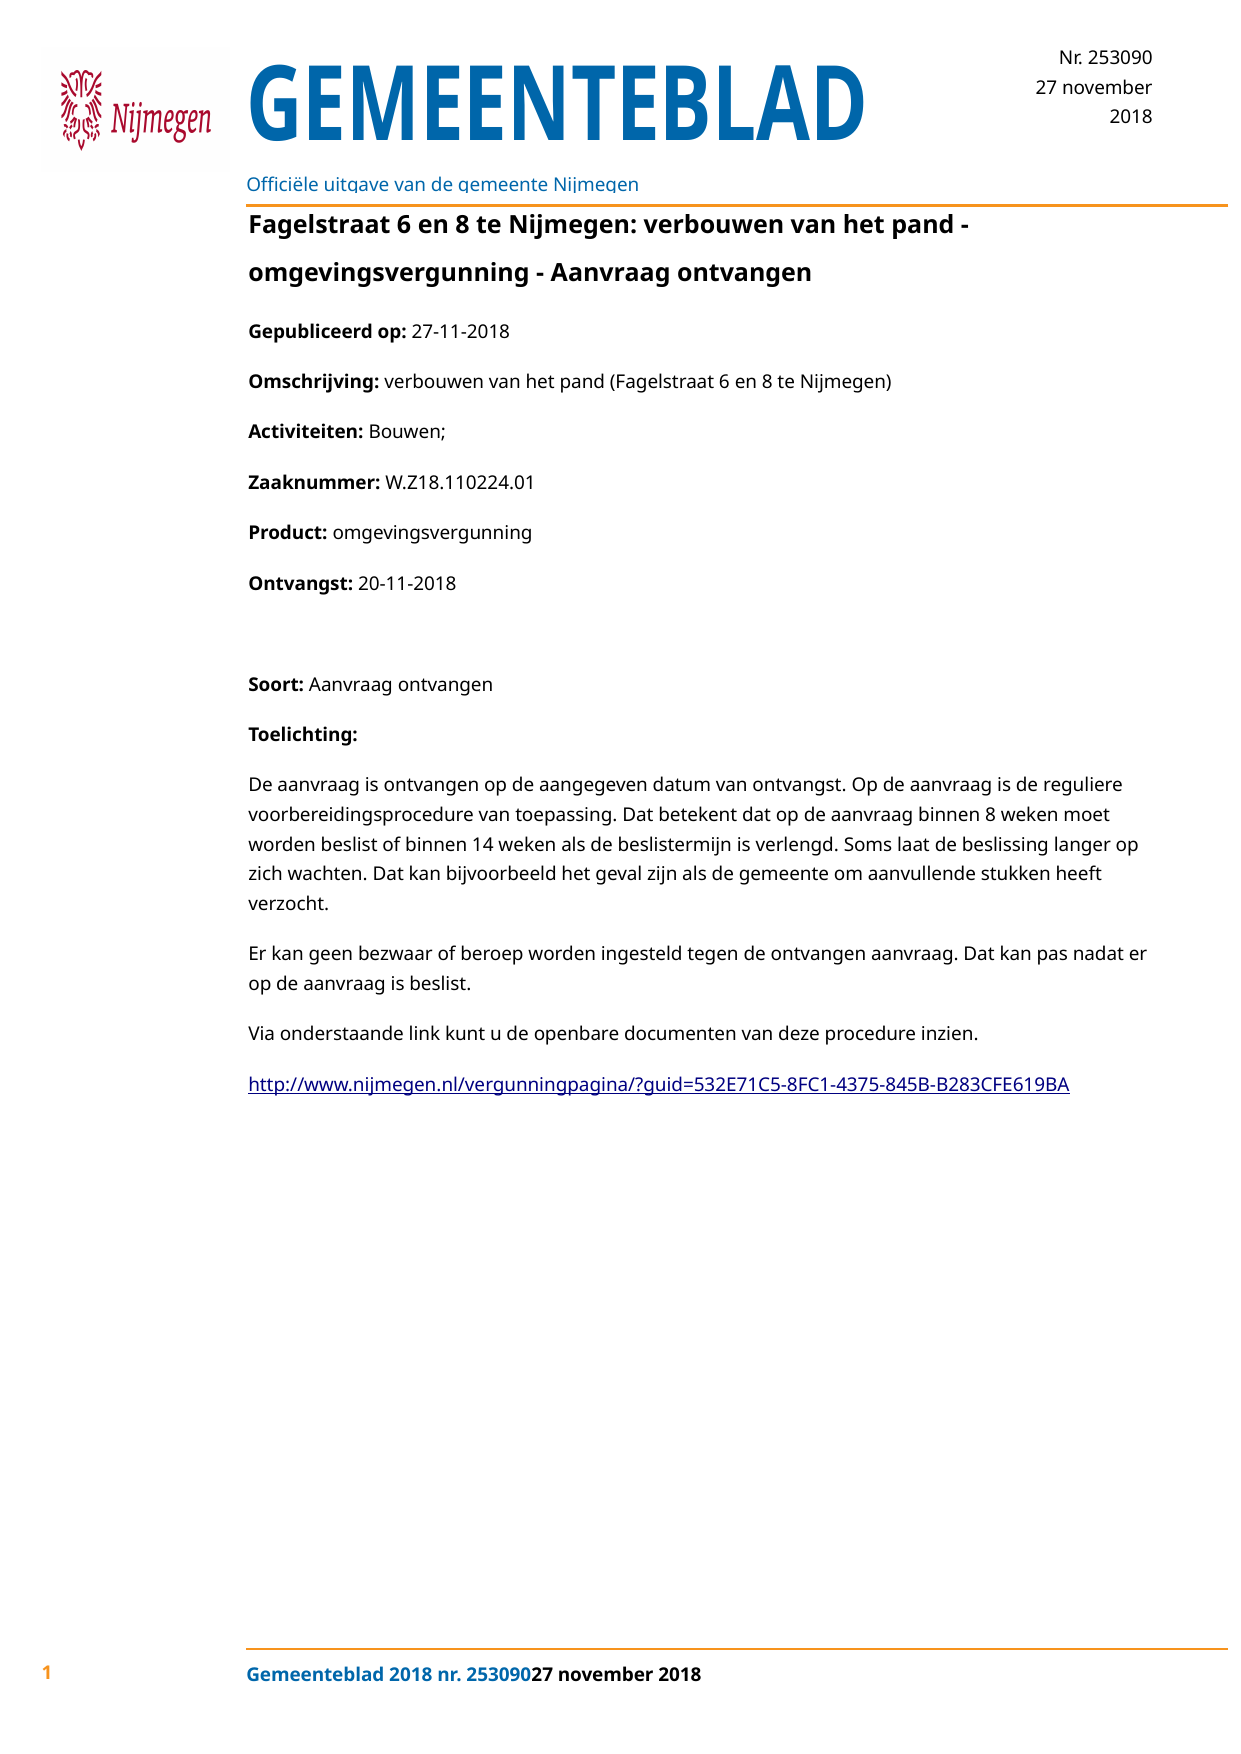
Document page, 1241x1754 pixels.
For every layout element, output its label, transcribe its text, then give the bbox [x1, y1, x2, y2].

text Omschrijving: verbouwen van het pand (Fagelstraat 6 en 8 te Nijmegen) [248, 368, 1152, 394]
text Via onderstaande link kunt u de openbare documenten van deze procedure inzien. [248, 1020, 1152, 1046]
text De aanvraag is ontvangen op de aangegeven datum van ontvangst. Op de aanvraag is de reguliere voorbereidingsprocedure van toepassing. Dat betekent dat op de aanvraag binnen 8 weken moet worden beslist of binnen 14 weken als de beslistermijn is verlengd. Soms laat de beslissing langer op zich wachten. Dat kan bijvoorbeeld het geval zijn als de gemeente om aanvullende stukken heeft verzocht. [248, 772, 1152, 916]
picture [41, 47, 231, 172]
text Zaaknummer: W.Z18.110224.01 [248, 469, 1152, 495]
text Toelichting: [248, 721, 1152, 747]
text Fagelstraat 6 en 8 te Nijmegen: verbouwen van het pand - omgevingsvergunning - Aanvraag ontvangen [248, 207, 1152, 288]
text Er kan geen bezwaar of beroep worden ingesteld tegen de ontvangen aanvraag. Dat kan pas nadat er op de aanvraag is beslist. [248, 940, 1152, 996]
text http://www.nijmegen.nl/vergunningpagina/?guid=532E71C5-8FC1-4375-845B-B283CFE619BA [248, 1071, 1152, 1097]
text Activiteiten: Bouwen; [248, 419, 1152, 444]
text Soort: Aanvraag ontvangen [248, 671, 1152, 697]
text Gepubliceerd op: 27-11-2018 [248, 318, 1152, 344]
text Product: omgevingsvergunning [248, 519, 1152, 545]
text Ontvangst: 20-11-2018 [248, 570, 1152, 596]
